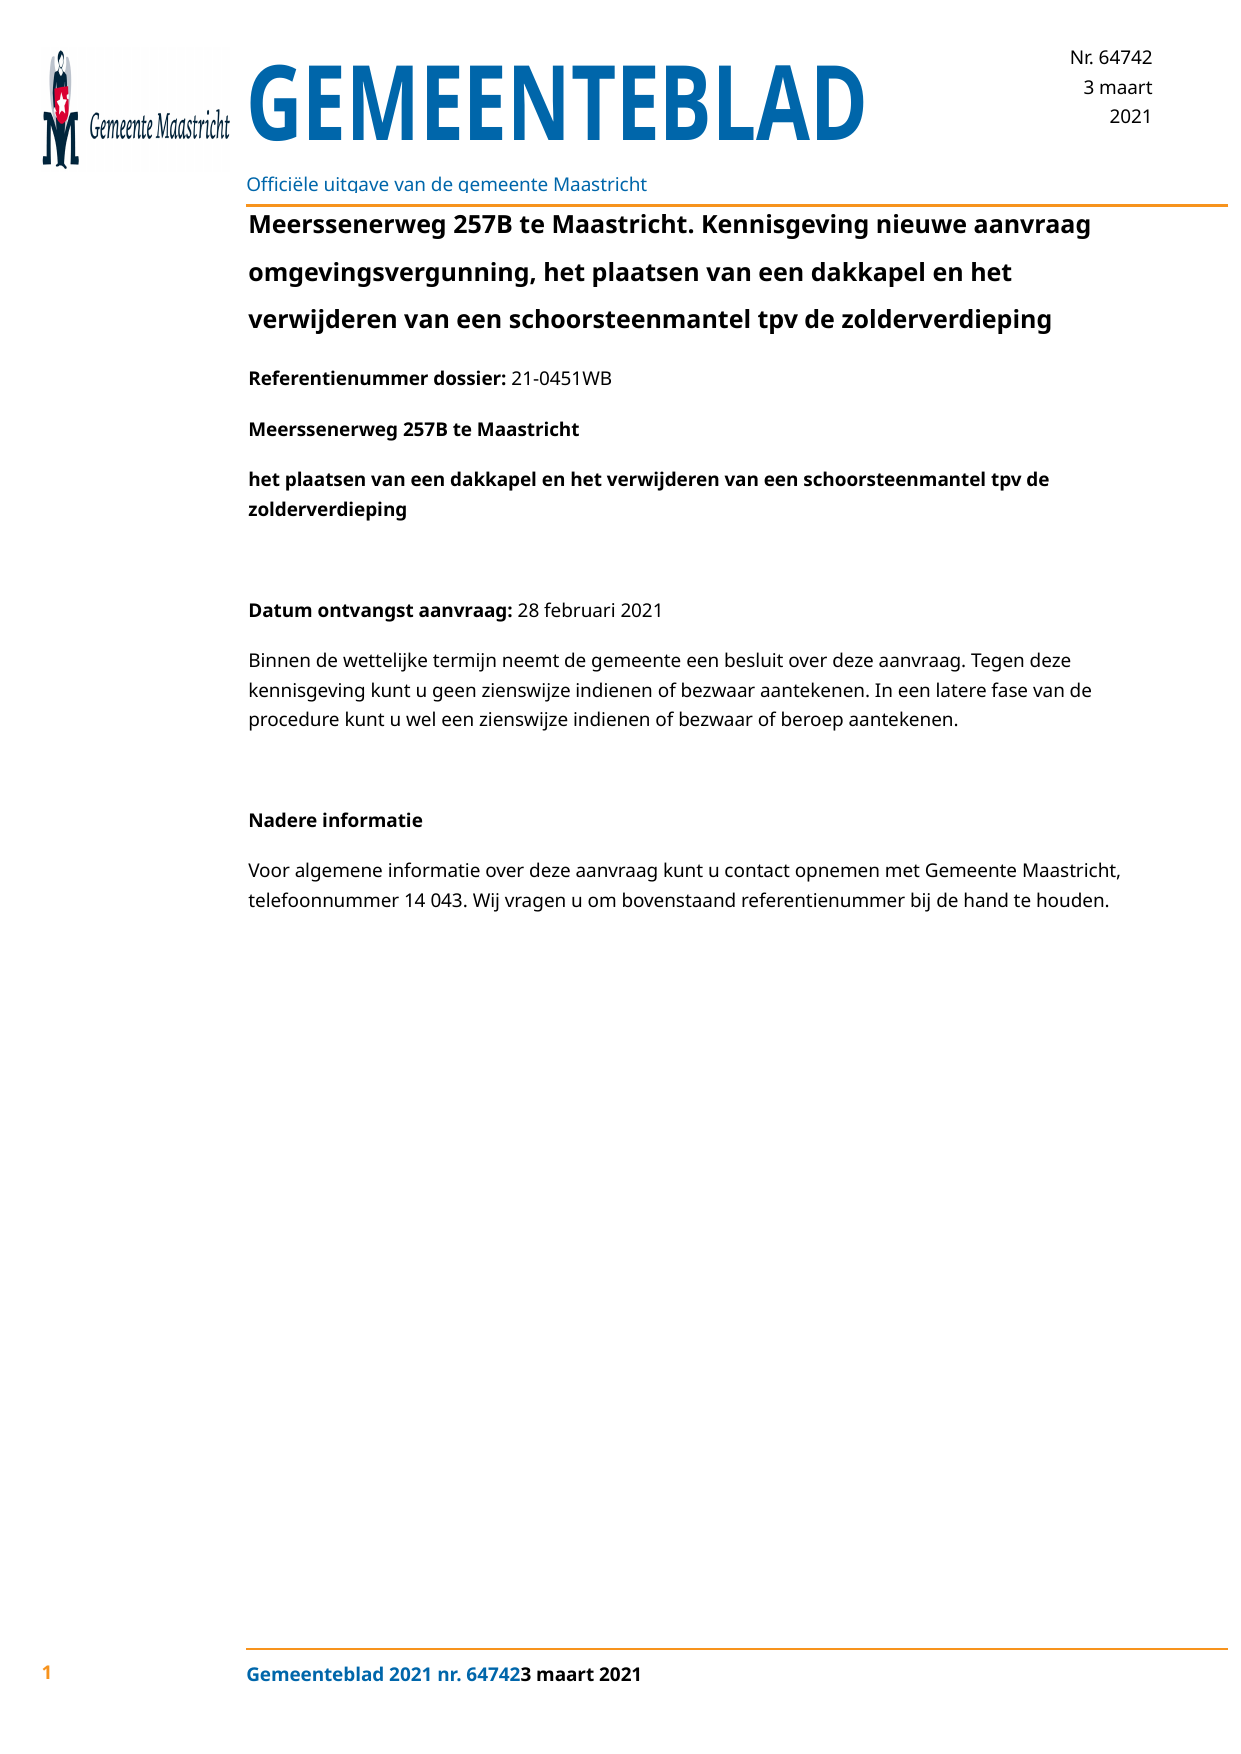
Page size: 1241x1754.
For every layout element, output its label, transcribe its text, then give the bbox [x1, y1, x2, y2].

text Nadere informatie [248, 807, 1152, 833]
text Binnen de wettelijke termijn neemt de gemeente een besluit over deze aanvraag. Tegen deze kennisgeving kunt u geen zienswijze indienen of bezwaar aantekenen. In een latere fase van de procedure kunt u wel een zienswijze indienen of bezwaar of beroep aantekenen. [248, 647, 1152, 732]
picture [41, 47, 231, 172]
text Referentienummer dossier: 21-0451WB [248, 366, 1152, 391]
text Meerssenerweg 257B te Maastricht [248, 416, 1152, 442]
text Meerssenerweg 257B te Maastricht. Kennisgeving nieuwe aanvraag omgevingsvergunning, het plaatsen van een dakkapel en het verwijderen van een schoorsteenmantel tpv de zolderverdieping [248, 207, 1152, 336]
text Voor algemene informatie over deze aanvraag kunt u contact opnemen met Gemeente Maastricht, telefoonnummer 14 043. Wij vragen u om bovenstaand referentienummer bij de hand te houden. [248, 858, 1152, 913]
text Datum ontvangst aanvraag: 28 februari 2021 [248, 597, 1152, 622]
text het plaatsen van een dakkapel en het verwijderen van een schoorsteenmantel tpv de zolderverdieping [248, 466, 1152, 522]
